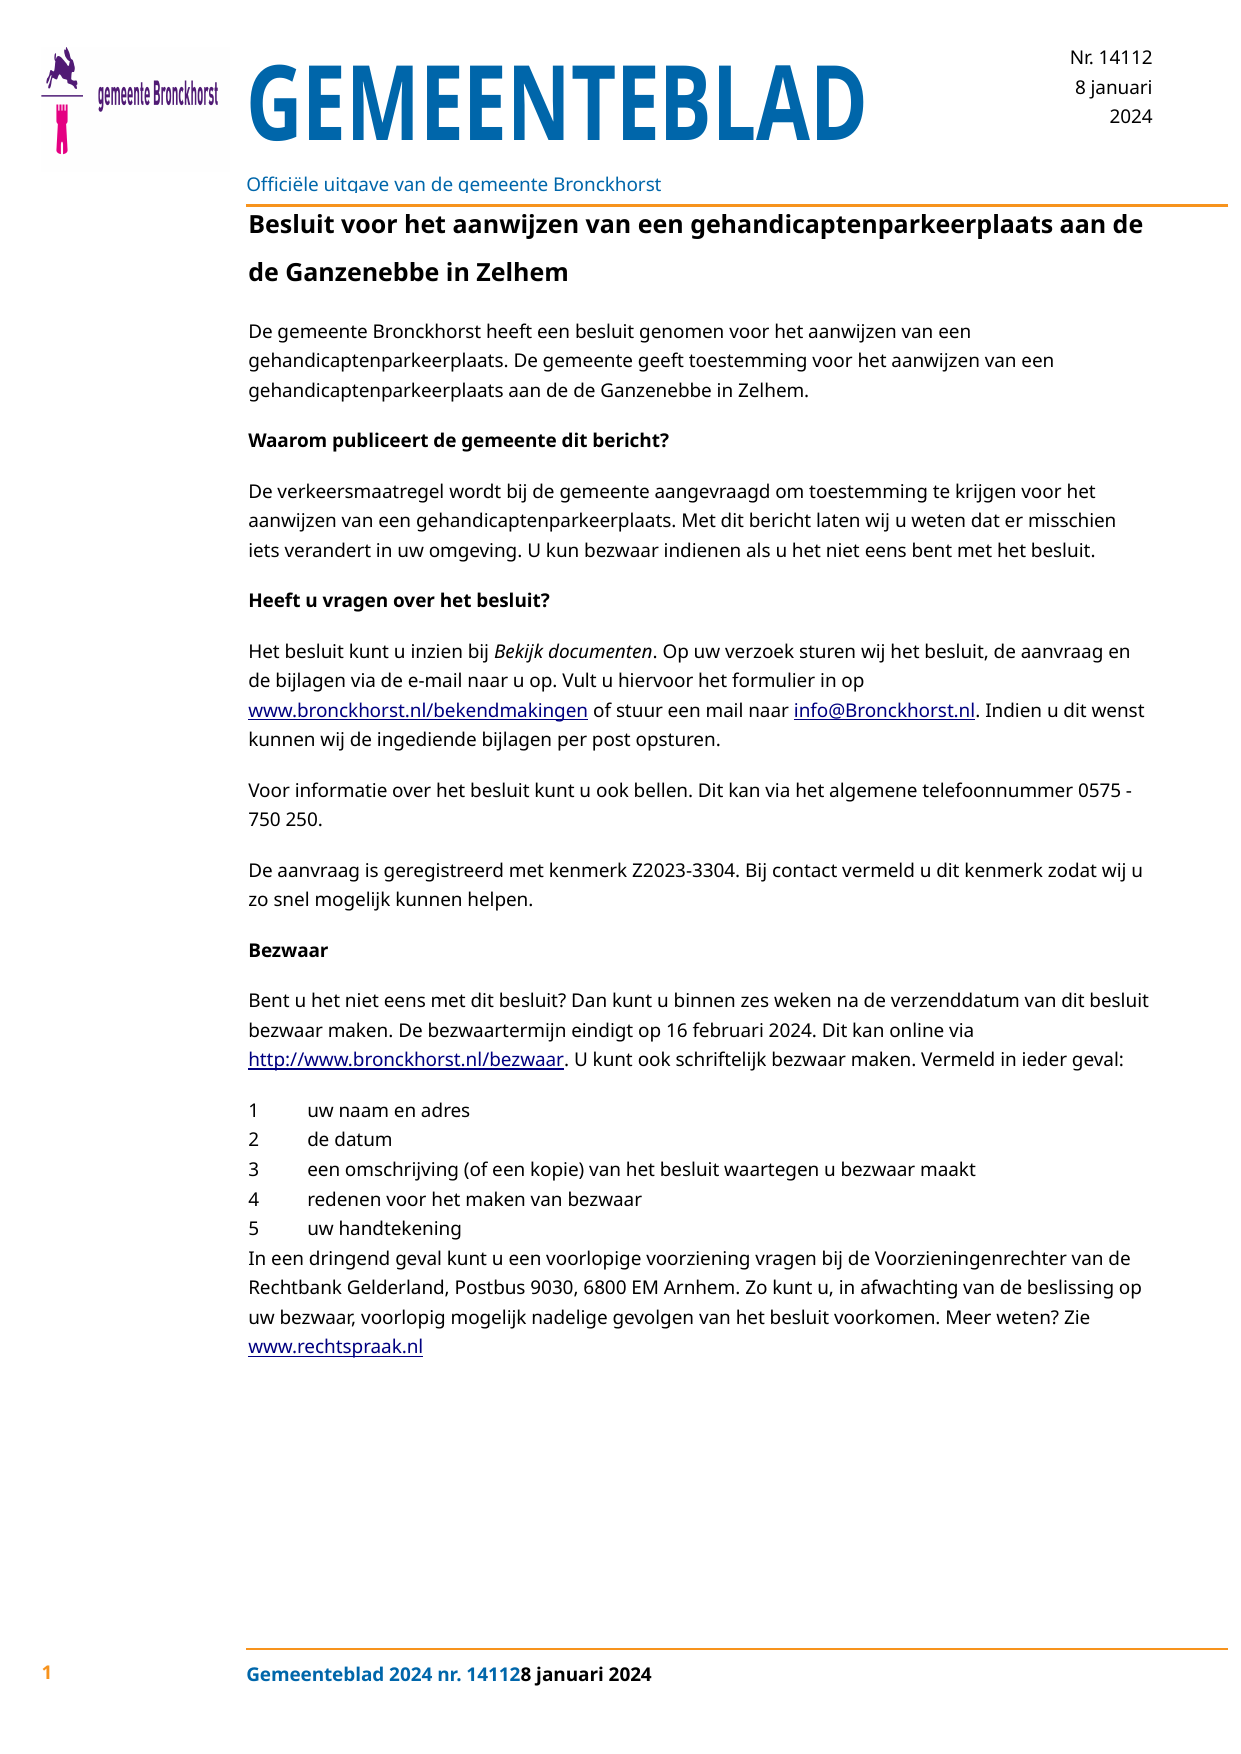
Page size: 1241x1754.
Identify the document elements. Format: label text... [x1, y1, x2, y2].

text Bezwaar [248, 937, 1152, 963]
text De aanvraag is geregistreerd met kenmerk Z2023-3304. Bij contact vermeld u dit kenmerk zodat wij u zo snel mogelijk kunnen helpen. [248, 857, 1152, 912]
text De gemeente Bronckhorst heeft een besluit genomen voor het aanwijzen van een gehandicaptenparkeerplaats. De gemeente geeft toestemming voor het aanwijzen van een gehandicaptenparkeerplaats aan de de Ganzenebbe in Zelhem. [248, 318, 1152, 403]
text De verkeersmaatregel wordt bij de gemeente aangevraagd om toestemming te krijgen voor het aanwijzen van een gehandicaptenparkeerplaats. Met dit bericht laten wij u weten dat er misschien iets verandert in uw omgeving. U kun bezwaar indienen als u het niet eens bent met het besluit. [248, 478, 1152, 563]
text Bent u het niet eens met dit besluit? Dan kunt u binnen zes weken na de verzenddatum van dit besluit bezwaar maken. De bezwaartermijn eindigt op 16 februari 2024. Dit kan online via http://www.bronckhorst.nl/bezwaar. U kunt ook schriftelijk bezwaar maken. Vermeld in ieder geval: [248, 987, 1152, 1072]
text Het besluit kunt u inzien bij Bekijk documenten. Op uw verzoek sturen wij het besluit, de aanvraag en de bijlagen via de e-mail naar u op. Vult u hiervoor het formulier in op www.bronckhorst.nl/bekendmakingen of stuur een mail naar info@Bronckhorst.nl. Indien u dit wenst kunnen wij de ingediende bijlagen per post opsturen. [248, 638, 1152, 752]
list een omschrijving (of een kopie) van het besluit waartegen u bezwaar maakt [248, 1156, 1152, 1182]
text Waarom publiceert de gemeente dit bericht? [248, 427, 1152, 453]
picture [41, 47, 231, 172]
list de datum [248, 1127, 1152, 1152]
text Besluit voor het aanwijzen van een gehandicaptenparkeerplaats aan de de Ganzenebbe in Zelhem [248, 207, 1152, 288]
list uw naam en adres [248, 1097, 1152, 1123]
text Voor informatie over het besluit kunt u ook bellen. Dit kan via het algemene telefoonnummer 0575 - 750 250. [248, 777, 1152, 832]
text Heeft u vragen over het besluit? [248, 587, 1152, 613]
list uw handtekening [248, 1215, 1152, 1241]
text In een dringend geval kunt u een voorlopige voorziening vragen bij de Voorzieningenrechter van de Rechtbank Gelderland, Postbus 9030, 6800 EM Arnhem. Zo kunt u, in afwachting van de beslissing op uw bezwaar, voorlopig mogelijk nadelige gevolgen van het besluit voorkomen. Meer weten? Zie www.rechtspraak.nl [248, 1245, 1152, 1359]
list redenen voor het maken van bezwaar [248, 1186, 1152, 1212]
